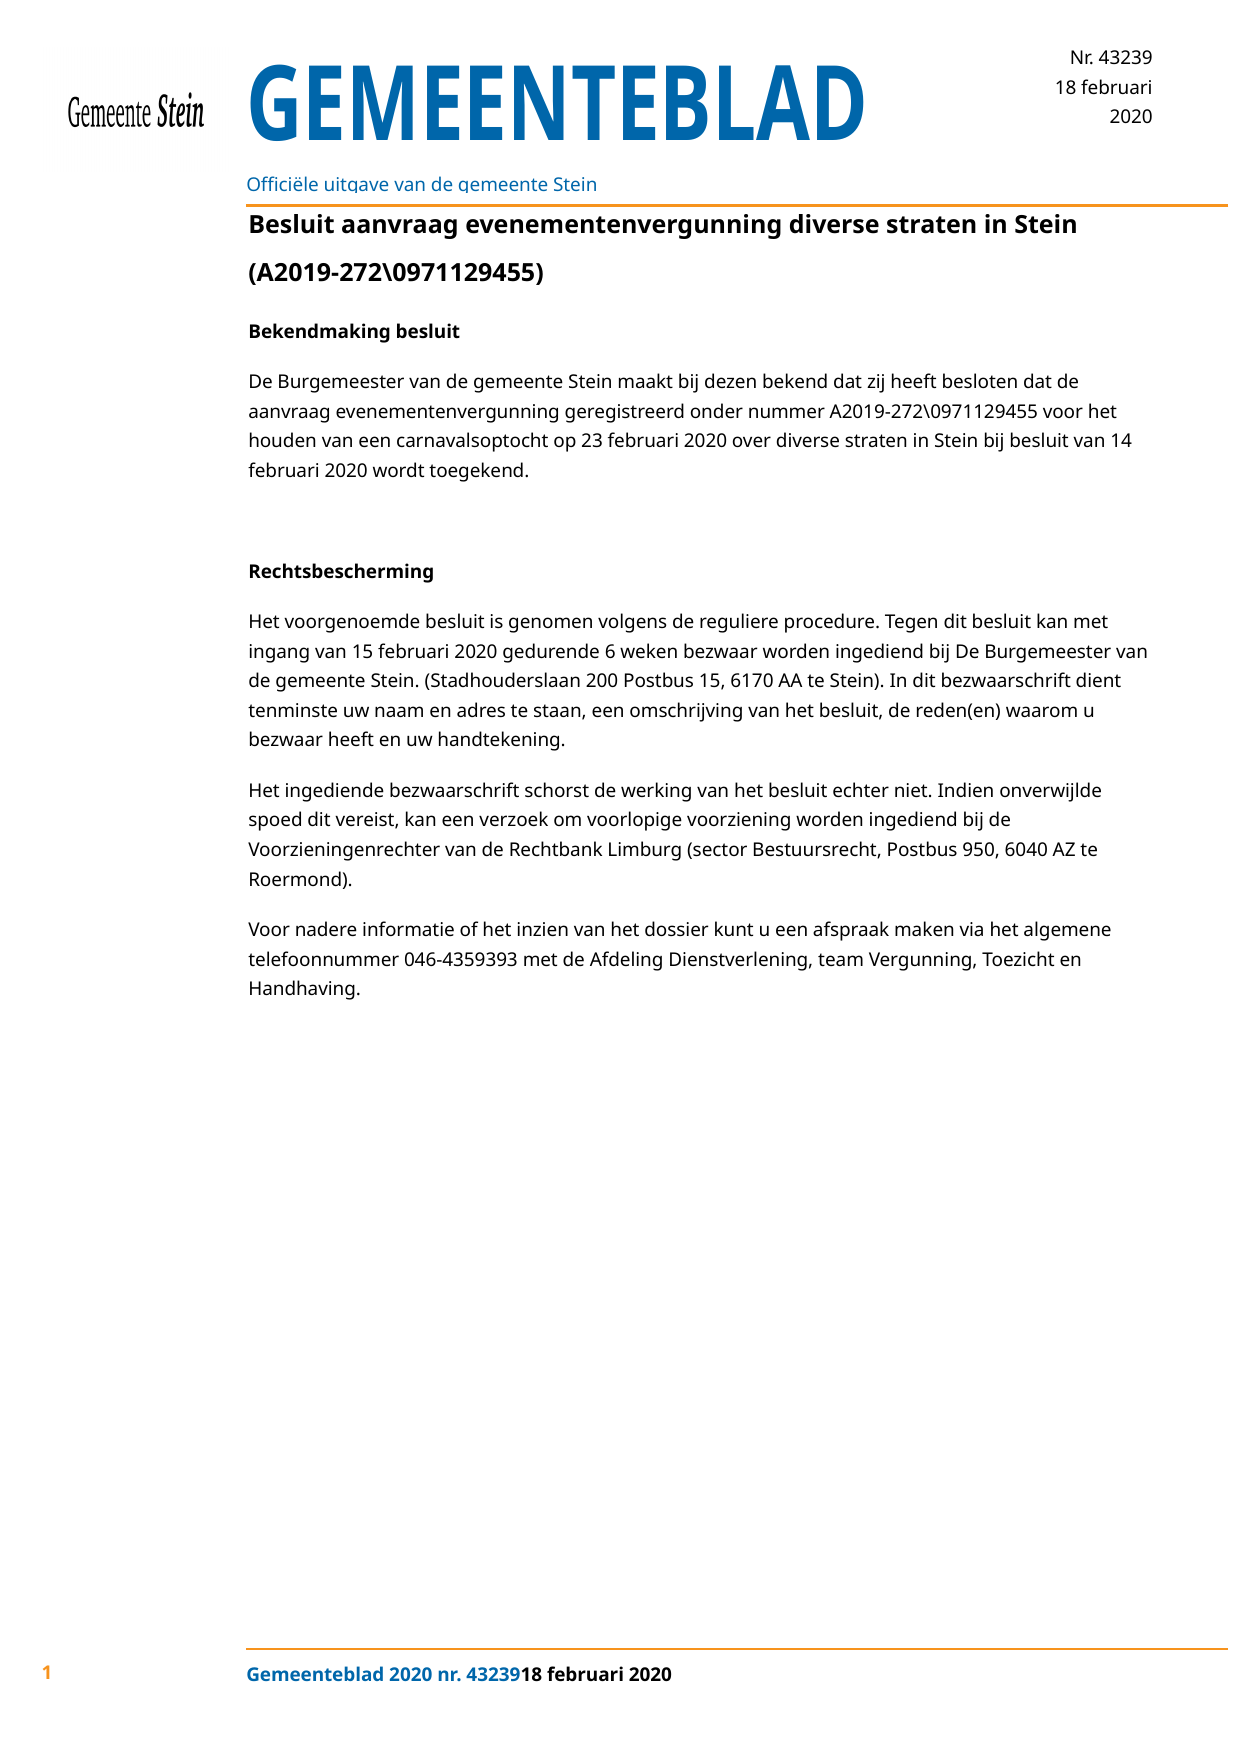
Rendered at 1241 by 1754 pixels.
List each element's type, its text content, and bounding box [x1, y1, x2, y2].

text Rechtsbescherming [248, 558, 1152, 584]
text Besluit aanvraag evenementenvergunning diverse straten in Stein (A2019-272\0971129455) [248, 207, 1152, 288]
text Het ingediende bezwaarschrift schorst de werking van het besluit echter niet. Indien onverwijlde spoed dit vereist, kan een verzoek om voorlopige voorziening worden ingediend bij de Voorzieningenrechter van de Rechtbank Limburg (sector Bestuursrecht, Postbus 950, 6040 AZ te Roermond). [248, 777, 1152, 892]
text Het voorgenoemde besluit is genomen volgens de reguliere procedure. Tegen dit besluit kan met ingang van 15 februari 2020 gedurende 6 weken bezwaar worden ingediend bij De Burgemeester van de gemeente Stein. (Stadhouderslaan 200 Postbus 15, 6170 AA te Stein). In dit bezwaarschrift dient tenminste uw naam en adres te staan, een omschrijving van het besluit, de reden(en) waarom u bezwaar heeft en uw handtekening. [248, 608, 1152, 752]
text Bekendmaking besluit [248, 318, 1152, 344]
picture [41, 47, 231, 172]
text De Burgemeester van de gemeente Stein maakt bij dezen bekend dat zij heeft besloten dat de aanvraag evenementenvergunning geregistreerd onder nummer A2019-272\0971129455 voor het houden van een carnavalsoptocht op 23 februari 2020 over diverse straten in Stein bij besluit van 14 februari 2020 wordt toegekend. [248, 368, 1152, 483]
text Voor nadere informatie of het inzien van het dossier kunt u een afspraak maken via het algemene telefoonnummer 046-4359393 met de Afdeling Dienstverlening, team Vergunning, Toezicht en Handhaving. [248, 916, 1152, 1001]
